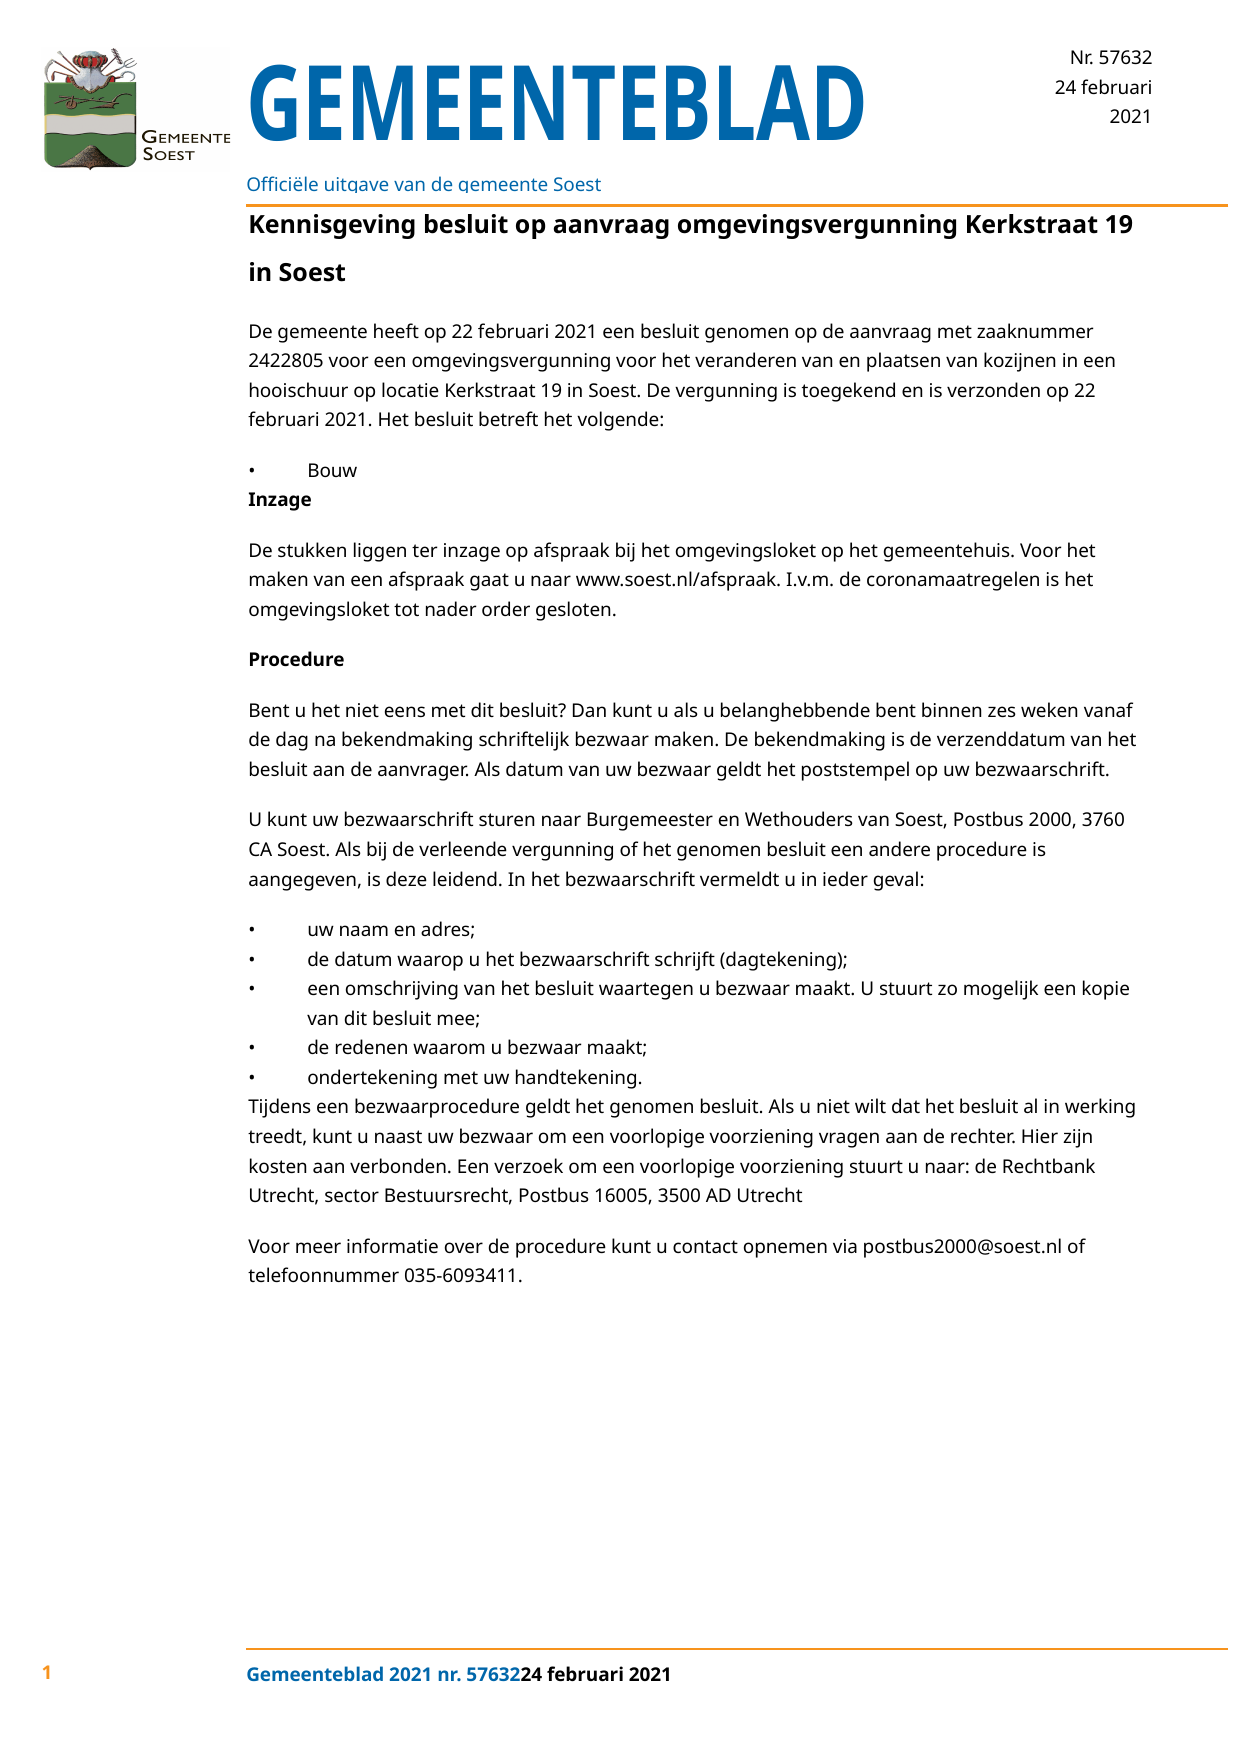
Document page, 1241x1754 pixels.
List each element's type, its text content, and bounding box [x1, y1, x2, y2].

list ondertekening met uw handtekening. [248, 1064, 1152, 1090]
text Tijdens een bezwaarprocedure geldt het genomen besluit. Als u niet wilt dat het besluit al in werking treedt, kunt u naast uw bezwaar om een voorlopige voorziening vragen aan de rechter. Hier zijn kosten aan verbonden. Een verzoek om een voorlopige voorziening stuurt u naar: de Rechtbank Utrecht, sector Bestuursrecht, Postbus 16005, 3500 AD Utrecht [248, 1094, 1152, 1208]
text Inzage [248, 487, 1152, 512]
list de datum waarop u het bezwaarschrift schrijft (dagtekening); [248, 946, 1152, 972]
text De gemeente heeft op 22 februari 2021 een besluit genomen op de aanvraag met zaaknummer 2422805 voor een omgevingsvergunning voor het veranderen van en plaatsen van kozijnen in een hooischuur op locatie Kerkstraat 19 in Soest. De vergunning is toegekend en is verzonden op 22 februari 2021. Het besluit betreft het volgende: [248, 318, 1152, 432]
text Procedure [248, 647, 1152, 672]
list Bouw [248, 457, 1152, 483]
list uw naam en adres; [248, 916, 1152, 942]
picture [41, 47, 231, 172]
list een omschrijving van het besluit waartegen u bezwaar maakt. U stuurt zo mogelijk een kopie van dit besluit mee; [248, 975, 1152, 1031]
text Voor meer informatie over de procedure kunt u contact opnemen via postbus2000@soest.nl of telefoonnummer 035-6093411. [248, 1233, 1152, 1288]
text Bent u het niet eens met dit besluit? Dan kunt u als u belanghebbende bent binnen zes weken vanaf de dag na bekendmaking schriftelijk bezwaar maken. De bekendmaking is de verzenddatum van het besluit aan de aanvrager. Als datum van uw bezwaar geldt het poststempel op uw bezwaarschrift. [248, 697, 1152, 782]
list de redenen waarom u bezwaar maakt; [248, 1034, 1152, 1060]
text U kunt uw bezwaarschrift sturen naar Burgemeester en Wethouders van Soest, Postbus 2000, 3760 CA Soest. Als bij de verleende vergunning of het genomen besluit een andere procedure is aangegeven, is deze leidend. In het bezwaarschrift vermeldt u in ieder geval: [248, 807, 1152, 892]
text Kennisgeving besluit op aanvraag omgevingsvergunning Kerkstraat 19 in Soest [248, 207, 1152, 288]
text De stukken liggen ter inzage op afspraak bij het omgevingsloket op het gemeentehuis. Voor het maken van een afspraak gaat u naar www.soest.nl/afspraak. I.v.m. de coronamaatregelen is het omgevingsloket tot nader order gesloten. [248, 537, 1152, 622]
